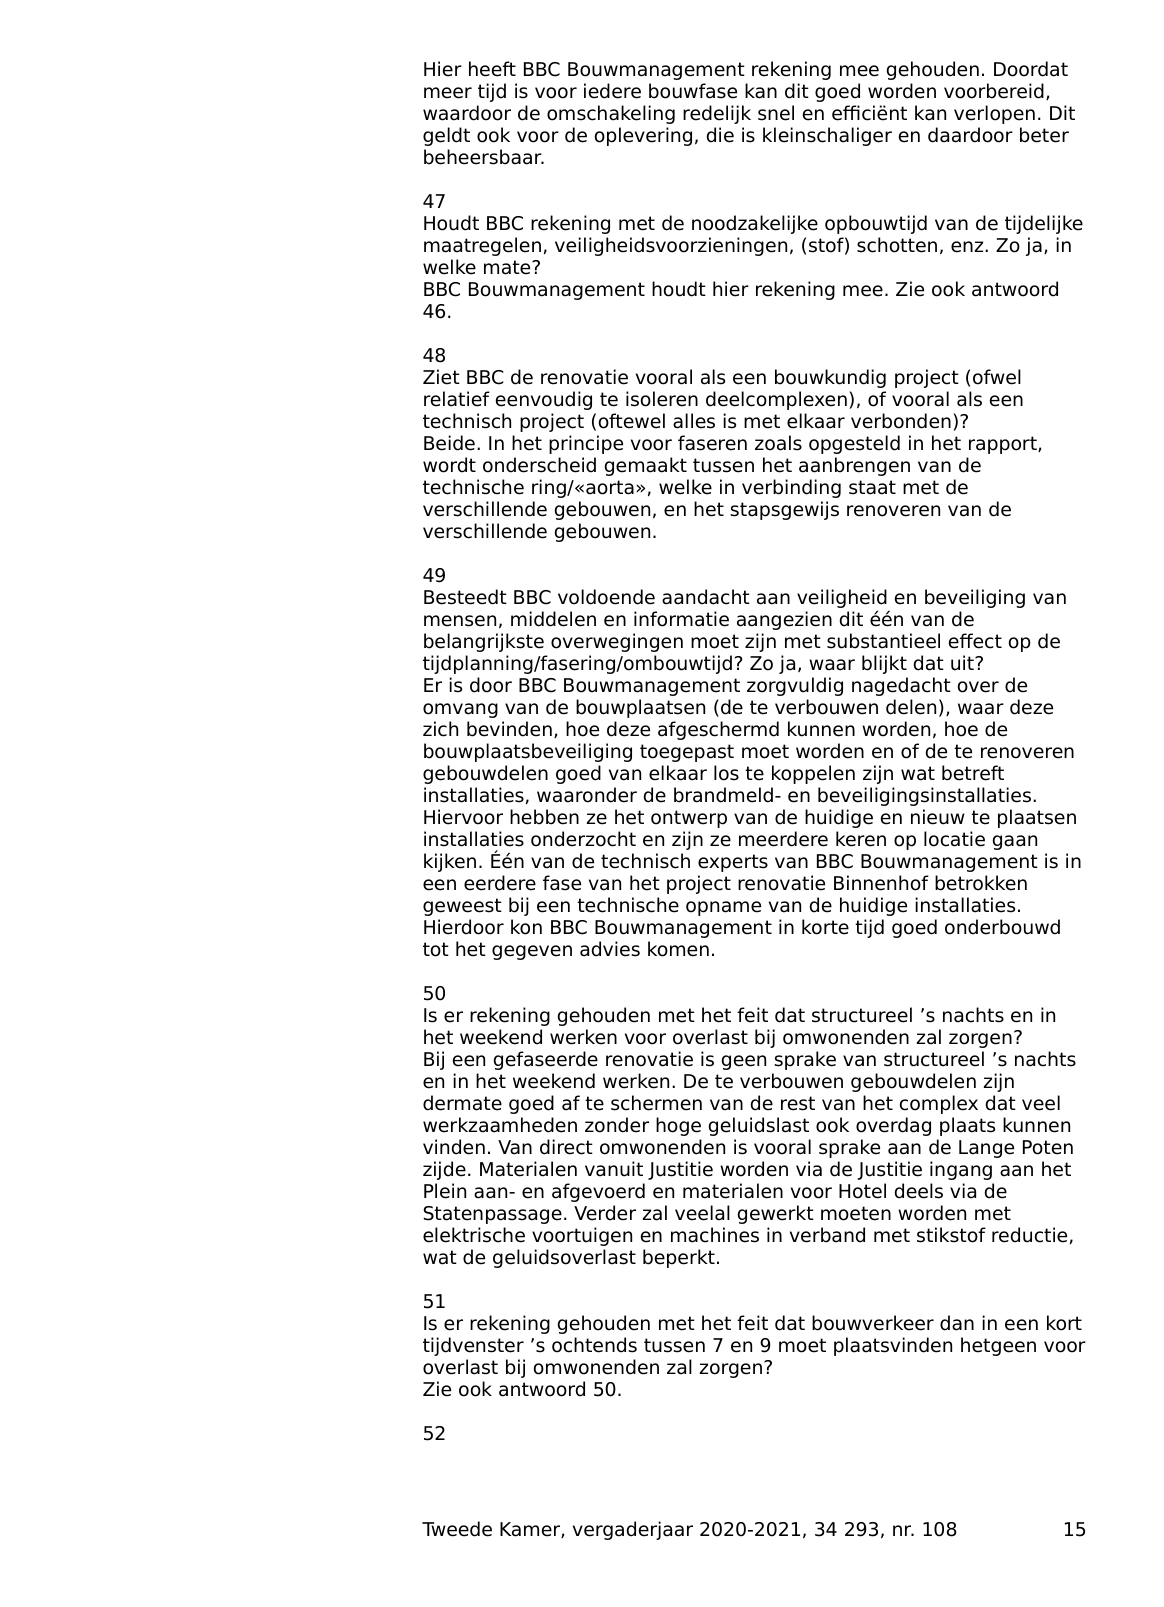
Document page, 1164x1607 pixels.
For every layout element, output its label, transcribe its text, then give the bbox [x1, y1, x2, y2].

text 51 [422, 1291, 1087, 1313]
text 47 [422, 191, 1087, 213]
text Zie ook antwoord 50. [422, 1379, 1087, 1401]
text Bij een gefaseerde renovatie is geen sprake van structureel ’s nachts en in het weekend werken. De te verbouwen gebouwdelen zijn dermate goed af te schermen van de rest van het complex dat veel werkzaamheden zonder hoge geluidslast ook overdag plaats kunnen vinden. Van direct omwonenden is vooral sprake aan de Lange Poten zijde. Materialen vanuit Justitie worden via de Justitie ingang aan het Plein aan- en afgevoerd en materialen voor Hotel deels via de Statenpassage. Verder zal veelal gewerkt moeten worden met elektrische voortuigen en machines in verband met stikstof reductie, wat de geluidsoverlast beperkt. [422, 1049, 1087, 1269]
text 49 [422, 565, 1087, 587]
text 52 [422, 1423, 1087, 1445]
text Hier heeft BBC Bouwmanagement rekening mee gehouden. Doordat meer tijd is voor iedere bouwfase kan dit goed worden voorbereid, waardoor de omschakeling redelijk snel en efficiënt kan verlopen. Dit geldt ook voor de oplevering, die is kleinschaliger en daardoor beter beheersbaar. [422, 59, 1087, 169]
text Is er rekening gehouden met het feit dat structureel ’s nachts en in het weekend werken voor overlast bij omwonenden zal zorgen? [422, 1005, 1087, 1049]
text Ziet BBC de renovatie vooral als een bouwkundig project (ofwel relatief eenvoudig te isoleren deelcomplexen), of vooral als een technisch project (oftewel alles is met elkaar verbonden)? [422, 367, 1087, 433]
text Houdt BBC rekening met de noodzakelijke opbouwtijd van de tijdelijke maatregelen, veiligheidsvoorzieningen, (stof) schotten, enz. Zo ja, in welke mate? [422, 213, 1087, 279]
text 50 [422, 983, 1087, 1005]
text 48 [422, 345, 1087, 367]
text BBC Bouwmanagement houdt hier rekening mee. Zie ook antwoord 46. [422, 279, 1087, 323]
text Beide. In het principe voor faseren zoals opgesteld in het rapport, wordt onderscheid gemaakt tussen het aanbrengen van de technische ring/«aorta», welke in verbinding staat met de verschillende gebouwen, en het stapsgewijs renoveren van de verschillende gebouwen. [422, 433, 1087, 543]
text Er is door BBC Bouwmanagement zorgvuldig nagedacht over de omvang van de bouwplaatsen (de te verbouwen delen), waar deze zich bevinden, hoe deze afgeschermd kunnen worden, hoe de bouwplaatsbeveiliging toegepast moet worden en of de te renoveren gebouwdelen goed van elkaar los te koppelen zijn wat betreft installaties, waaronder de brandmeld- en beveiligingsinstallaties. Hiervoor hebben ze het ontwerp van de huidige en nieuw te plaatsen installaties onderzocht en zijn ze meerdere keren op locatie gaan kijken. Één van de technisch experts van BBC Bouwmanagement is in een eerdere fase van het project renovatie Binnenhof betrokken geweest bij een technische opname van de huidige installaties. Hierdoor kon BBC Bouwmanagement in korte tijd goed onderbouwd tot het gegeven advies komen. [422, 675, 1087, 961]
text Is er rekening gehouden met het feit dat bouwverkeer dan in een kort tijdvenster ’s ochtends tussen 7 en 9 moet plaatsvinden hetgeen voor overlast bij omwonenden zal zorgen? [422, 1313, 1087, 1379]
text Besteedt BBC voldoende aandacht aan veiligheid en beveiliging van mensen, middelen en informatie aangezien dit één van de belangrijkste overwegingen moet zijn met substantieel effect op de tijdplanning/fasering/ombouwtijd? Zo ja, waar blijkt dat uit? [422, 587, 1087, 675]
